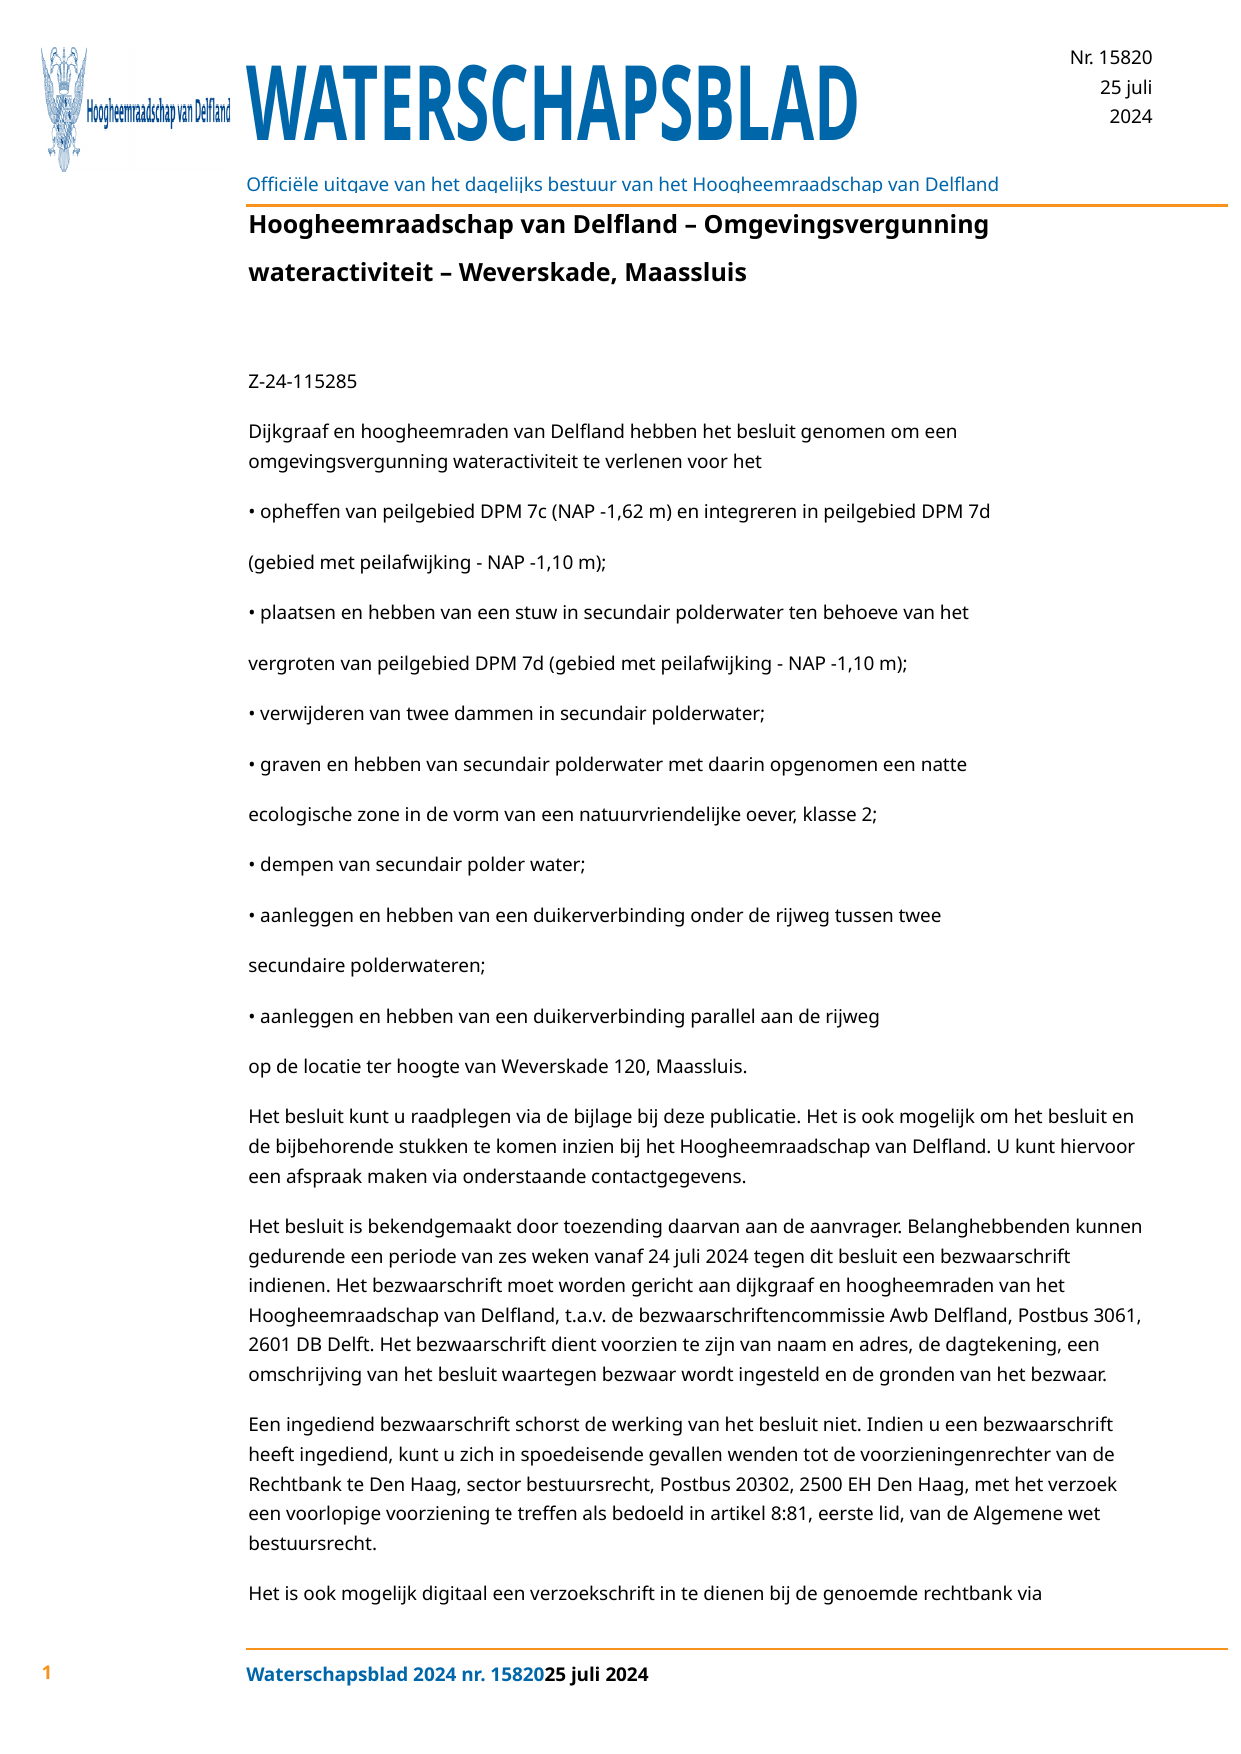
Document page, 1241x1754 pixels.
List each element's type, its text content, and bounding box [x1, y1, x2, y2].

text Dijkgraaf en hoogheemraden van Delfland hebben het besluit genomen om een omgevingsvergunning wateractiviteit te verlenen voor het [248, 419, 1152, 474]
text Een ingediend bezwaarschrift schorst de werking van het besluit niet. Indien u een bezwaarschrift heeft ingediend, kunt u zich in spoedeisende gevallen wenden tot de voorzieningenrechter van de Rechtbank te Den Haag, sector bestuursrecht, Postbus 20302, 2500 EH Den Haag, met het verzoek een voorlopige voorziening te treffen als bedoeld in artikel 8:81, eerste lid, van de Algemene wet bestuursrecht. [248, 1412, 1152, 1556]
text • dempen van secundair polder water; [248, 852, 1152, 877]
picture [41, 47, 231, 172]
text (gebied met peilafwijking - NAP -1,10 m); [248, 549, 1152, 575]
text • graven en hebben van secundair polderwater met daarin opgenomen een natte [248, 751, 1152, 777]
text Het besluit is bekendgemaakt door toezending daarvan aan de aanvrager. Belanghebbenden kunnen gedurende een periode van zes weken vanaf 24 juli 2024 tegen dit besluit een bezwaarschrift indienen. Het bezwaarschrift moet worden gericht aan dijkgraaf en hoogheemraden van het Hoogheemraadschap van Delfland, t.a.v. de bezwaarschriftencommissie Awb Delfland, Postbus 3061, 2601 DB Delft. Het bezwaarschrift dient voorzien te zijn van naam en adres, de dagtekening, een omschrijving van het besluit waartegen bezwaar wordt ingesteld en de gronden van het bezwaar. [248, 1213, 1152, 1387]
text Het is ook mogelijk digitaal een verzoekschrift in te dienen bij de genoemde rechtbank via [248, 1580, 1152, 1606]
text vergroten van peilgebied DPM 7d (gebied met peilafwijking - NAP -1,10 m); [248, 650, 1152, 676]
text • plaatsen en hebben van een stuw in secundair polderwater ten behoeve van het [248, 599, 1152, 625]
text Het besluit kunt u raadplegen via de bijlage bij deze publicatie. Het is ook mogelijk om het besluit en de bijbehorende stukken te komen inzien bij het Hoogheemraadschap van Delfland. U kunt hiervoor een afspraak maken via onderstaande contactgegevens. [248, 1104, 1152, 1189]
text • verwijderen van twee dammen in secundair polderwater; [248, 700, 1152, 726]
text • opheffen van peilgebied DPM 7c (NAP -1,62 m) en integreren in peilgebied DPM 7d [248, 499, 1152, 524]
text secundaire polderwateren; [248, 952, 1152, 978]
text ecologische zone in de vorm van een natuurvriendelijke oever, klasse 2; [248, 801, 1152, 827]
text op de locatie ter hoogte van Weverskade 120, Maassluis. [248, 1053, 1152, 1079]
text Hoogheemraadschap van Delfland – Omgevingsvergunning wateractiviteit – Weverskade, Maassluis [248, 207, 1152, 288]
text Z-24-115285 [248, 368, 1152, 394]
text • aanleggen en hebben van een duikerverbinding onder de rijweg tussen twee [248, 902, 1152, 928]
text • aanleggen en hebben van een duikerverbinding parallel aan de rijweg [248, 1003, 1152, 1029]
